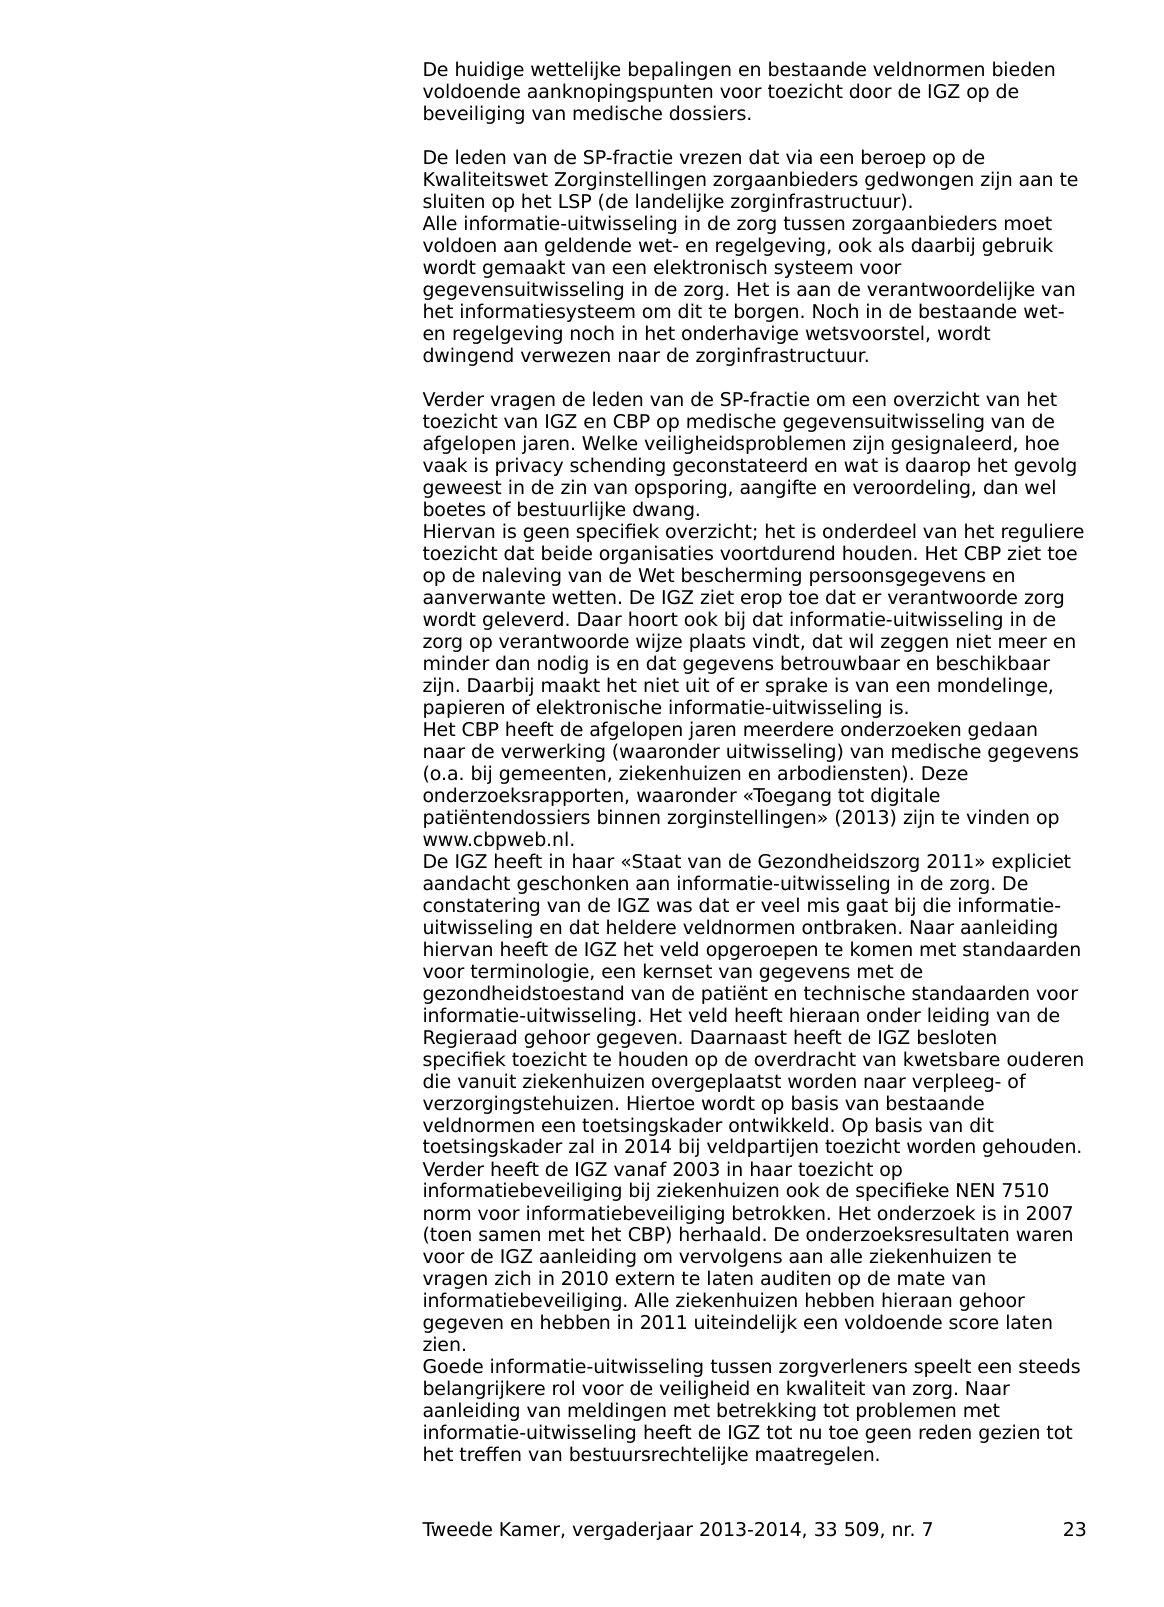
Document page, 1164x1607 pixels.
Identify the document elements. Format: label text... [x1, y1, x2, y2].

text Verder vragen de leden van de SP-fractie om een overzicht van het toezicht van IGZ en CBP op medische gegevensuitwisseling van de afgelopen jaren. Welke veiligheidsproblemen zijn gesignaleerd, hoe vaak is privacy schending geconstateerd en wat is daarop het gevolg geweest in de zin van opsporing, aangifte en veroordeling, dan wel boetes of bestuurlijke dwang. [422, 389, 1087, 521]
text Alle informatie-uitwisseling in de zorg tussen zorgaanbieders moet voldoen aan geldende wet- en regelgeving, ook als daarbij gebruik wordt gemaakt van een elektronisch systeem voor gegevensuitwisseling in de zorg. Het is aan de verantwoordelijke van het informatiesysteem om dit te borgen. Noch in de bestaande wet- en regelgeving noch in het onderhavige wetsvoorstel, wordt dwingend verwezen naar de zorginfrastructuur. [422, 213, 1087, 367]
text De IGZ heeft in haar «Staat van de Gezondheidszorg 2011» expliciet aandacht geschonken aan informatie-uitwisseling in de zorg. De constatering van de IGZ was dat er veel mis gaat bij die informatie-uitwisseling en dat heldere veldnormen ontbraken. Naar aanleiding hiervan heeft de IGZ het veld opgeroepen te komen met standaarden voor terminologie, een kernset van gegevens met de gezondheidstoestand van de patiënt en technische standaarden voor informatie-uitwisseling. Het veld heeft hieraan onder leiding van de Regieraad gehoor gegeven. Daarnaast heeft de IGZ besloten specifiek toezicht te houden op de overdracht van kwetsbare ouderen die vanuit ziekenhuizen overgeplaatst worden naar verpleeg- of verzorgingstehuizen. Hiertoe wordt op basis van bestaande veldnormen een toetsingskader ontwikkeld. Op basis van dit toetsingskader zal in 2014 bij veldpartijen toezicht worden gehouden. [422, 851, 1087, 1158]
text Hiervan is geen specifiek overzicht; het is onderdeel van het reguliere toezicht dat beide organisaties voortdurend houden. Het CBP ziet toe op de naleving van de Wet bescherming persoonsgegevens en aanverwante wetten. De IGZ ziet erop toe dat er verantwoorde zorg wordt geleverd. Daar hoort ook bij dat informatie-uitwisseling in de zorg op verantwoorde wijze plaats vindt, dat wil zeggen niet meer en minder dan nodig is en dat gegevens betrouwbaar en beschikbaar zijn. Daarbij maakt het niet uit of er sprake is van een mondelinge, papieren of elektronische informatie-uitwisseling is. [422, 521, 1087, 719]
text De huidige wettelijke bepalingen en bestaande veldnormen bieden voldoende aanknopingspunten voor toezicht door de IGZ op de beveiliging van medische dossiers. [422, 59, 1087, 125]
text Verder heeft de IGZ vanaf 2003 in haar toezicht op informatiebeveiliging bij ziekenhuizen ook de specifieke NEN 7510 norm voor informatiebeveiliging betrokken. Het onderzoek is in 2007 (toen samen met het CBP) herhaald. De onderzoeksresultaten waren voor de IGZ aanleiding om vervolgens aan alle ziekenhuizen te vragen zich in 2010 extern te laten auditen op de mate van informatiebeveiliging. Alle ziekenhuizen hebben hieraan gehoor gegeven en hebben in 2011 uiteindelijk een voldoende score laten zien. [422, 1158, 1087, 1356]
text Het CBP heeft de afgelopen jaren meerdere onderzoeken gedaan naar de verwerking (waaronder uitwisseling) van medische gegevens (o.a. bij gemeenten, ziekenhuizen en arbodiensten). Deze onderzoeksrapporten, waaronder «Toegang tot digitale patiëntendossiers binnen zorginstellingen» (2013) zijn te vinden op www.cbpweb.nl. [422, 719, 1087, 851]
text De leden van de SP-fractie vrezen dat via een beroep op de Kwaliteitswet Zorginstellingen zorgaanbieders gedwongen zijn aan te sluiten op het LSP (de landelijke zorginfrastructuur). [422, 147, 1087, 213]
text Goede informatie-uitwisseling tussen zorgverleners speelt een steeds belangrijkere rol voor de veiligheid en kwaliteit van zorg. Naar aanleiding van meldingen met betrekking tot problemen met informatie-uitwisseling heeft de IGZ tot nu toe geen reden gezien tot het treffen van bestuursrechtelijke maatregelen. [422, 1356, 1087, 1466]
